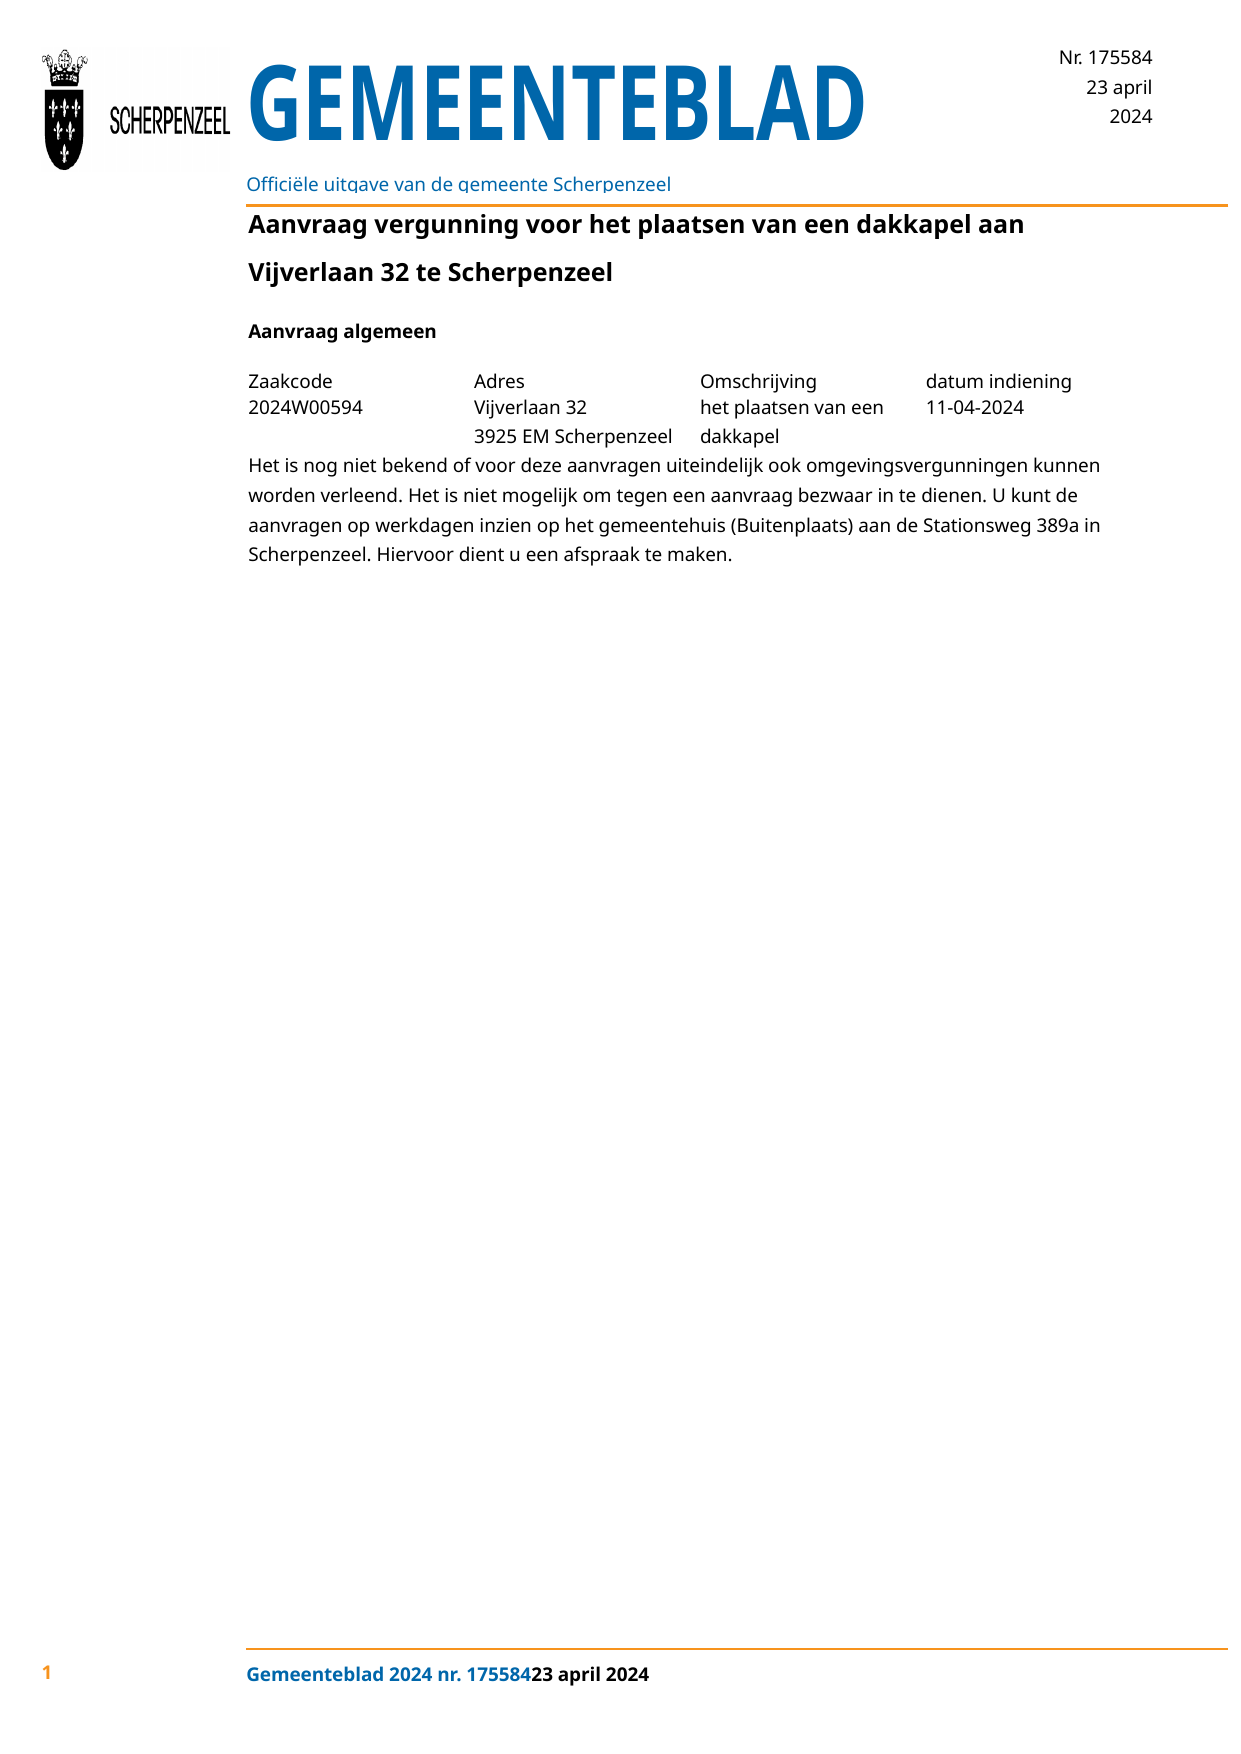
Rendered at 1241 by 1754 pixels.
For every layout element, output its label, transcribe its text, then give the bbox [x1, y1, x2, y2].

table_cell 11-04-2024 [926, 394, 1152, 449]
text Het is nog niet bekend of voor deze aanvragen uiteindelijk ook omgevingsvergunningen kunnen worden verleend. Het is niet mogelijk om tegen een aanvraag bezwaar in te dienen. U kunt de aanvragen op werkdagen inzien op het gemeentehuis (Buitenplaats) aan de Stationsweg 389a in Scherpenzeel. Hiervoor dient u een afspraak te maken. [248, 453, 1152, 567]
table_cell 2024W00594 [248, 394, 474, 449]
table_header datum indiening [926, 369, 1152, 394]
text Aanvraag algemeen [248, 318, 1152, 344]
text Aanvraag vergunning voor het plaatsen van een dakkapel aan Vijverlaan 32 te Scherpenzeel [248, 207, 1152, 288]
table_header Zaakcode [248, 369, 474, 394]
table_cell het plaatsen van een dakkapel [700, 394, 926, 449]
table_header Omschrijving [700, 369, 926, 394]
picture [41, 47, 231, 172]
table_cell Vijverlaan 32 3925 EM Scherpenzeel [474, 394, 700, 449]
table_header Adres [474, 369, 700, 394]
